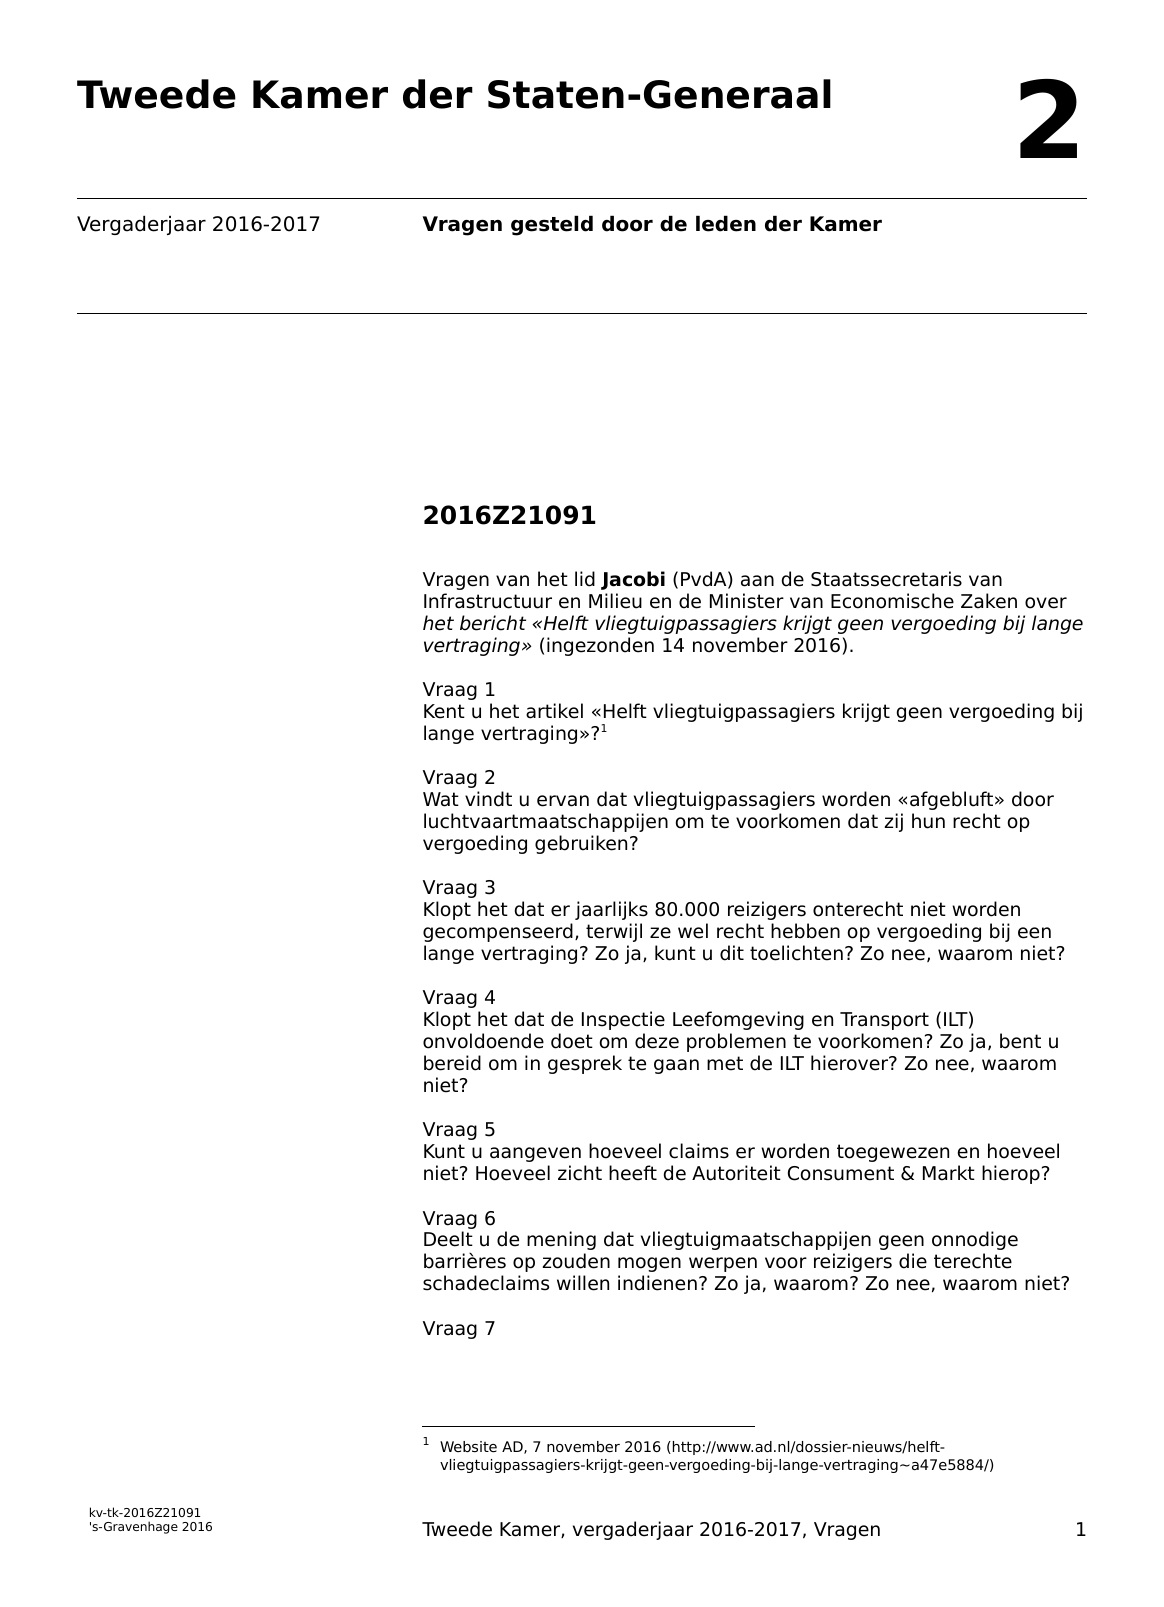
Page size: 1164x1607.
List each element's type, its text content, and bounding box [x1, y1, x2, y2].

text Website AD, 7 november 2016 (http://www.ad.nl/dossier-nieuws/helft-vliegtuigpassagiers-krijgt-geen-vergoeding-bij-lange-vertraging~a47e5884/) [422, 1435, 1087, 1474]
text Wat vindt u ervan dat vliegtuigpassagiers worden «afgebluft» door luchtvaartmaatschappijen om te voorkomen dat zij hun recht op vergoeding gebruiken? [422, 789, 1087, 855]
text Klopt het dat de Inspectie Leefomgeving en Transport (ILT) onvoldoende doet om deze problemen te voorkomen? Zo ja, bent u bereid om in gesprek te gaan met de ILT hierover? Zo nee, waarom niet? [422, 1009, 1087, 1097]
table_header Tweede Kamer der Staten-Generaal [77, 59, 886, 198]
table_cell Vragen gesteld door de leden der Kamer [422, 199, 1087, 313]
text Vraag 7 [422, 1317, 1087, 1339]
text 2016Z21091 [422, 501, 1087, 531]
text Kent u het artikel «Helft vliegtuigpassagiers krijgt geen vergoeding bij lange vertraging»? [422, 701, 1087, 745]
text Klopt het dat er jaarlijks 80.000 reizigers onterecht niet worden gecompenseerd, terwijl ze wel recht hebben op vergoeding bij een lange vertraging? Zo ja, kunt u dit toelichten? Zo nee, waarom niet? [422, 899, 1087, 965]
text Vraag 3 [422, 877, 1087, 899]
text Vraag 5 [422, 1119, 1087, 1141]
table_cell Vergaderjaar 2016-2017 [77, 199, 422, 313]
text 's-Gravenhage 2016 [88, 1520, 323, 1534]
text Vraag 6 [422, 1207, 1087, 1229]
text Vraag 1 [422, 679, 1087, 701]
text Kunt u aangeven hoeveel claims er worden toegewezen en hoeveel niet? Hoeveel zicht heeft de Autoriteit Consument & Markt hierop? [422, 1141, 1087, 1185]
table_header 2 [886, 59, 1087, 198]
text Vraag 4 [422, 987, 1087, 1009]
text Vragen van het lid Jacobi (PvdA) aan de Staatssecretaris van Infrastructuur en Milieu en de Minister van Economische Zaken over het bericht «Helft vliegtuigpassagiers krijgt geen vergoeding bij lange vertraging» (ingezonden 14 november 2016). [422, 569, 1087, 657]
text Deelt u de mening dat vliegtuigmaatschappijen geen onnodige barrières op zouden mogen werpen voor reizigers die terechte schadeclaims willen indienen? Zo ja, waarom? Zo nee, waarom niet? [422, 1229, 1087, 1295]
text kv-tk-2016Z21091 [88, 1506, 323, 1520]
text Vraag 2 [422, 767, 1087, 789]
